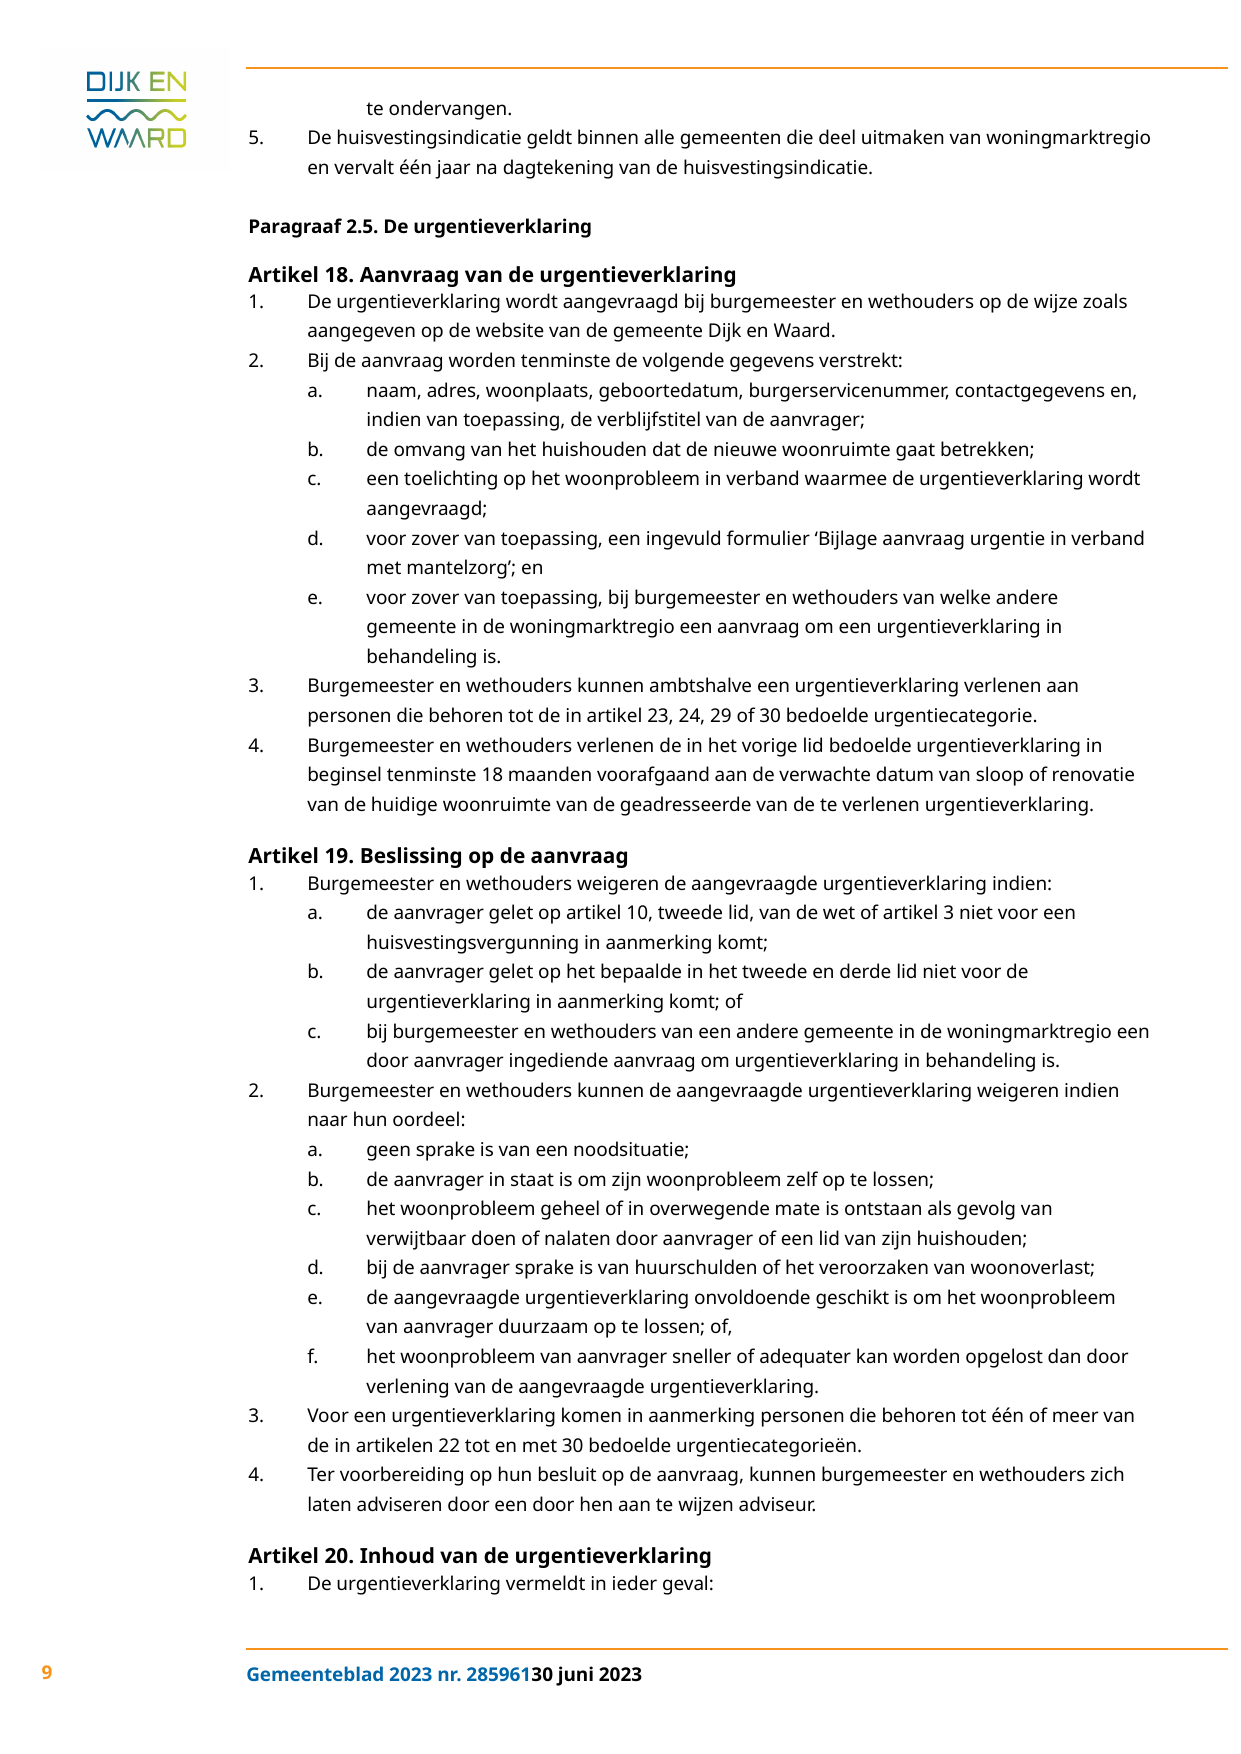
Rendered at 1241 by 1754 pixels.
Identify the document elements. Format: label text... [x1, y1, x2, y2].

text Paragraaf 2.5. De urgentieverklaring [248, 213, 1152, 239]
list de aanvrager in staat is om zijn woonprobleem zelf op te lossen; [307, 1166, 1152, 1191]
list voor zover van toepassing, bij burgemeester en wethouders van welke andere gemeente in de woningmarktregio een aanvraag om een urgentieverklaring in behandeling is. [307, 584, 1152, 669]
list voor zover van toepassing, een ingevuld formulier ‘Bijlage aanvraag urgentie in verband met mantelzorg’; en [307, 525, 1152, 580]
list Burgemeester en wethouders weigeren de aangevraagde urgentieverklaring indien: [248, 870, 1152, 896]
list Bij de aanvraag worden tenminste de volgende gegevens verstrekt: [248, 347, 1152, 373]
list Burgemeester en wethouders kunnen de aangevraagde urgentieverklaring weigeren indien naar hun oordeel: [248, 1077, 1152, 1132]
list een toelichting op het woonprobleem in verband waarmee de urgentieverklaring wordt aangevraagd; [307, 466, 1152, 521]
list De urgentieverklaring wordt aangevraagd bij burgemeester en wethouders op de wijze zoals aangegeven op de website van de gemeente Dijk en Waard. [248, 288, 1152, 343]
list de aanvrager gelet op artikel 10, tweede lid, van de wet of artikel 3 niet voor een huisvestingsvergunning in aanmerking komt; [307, 899, 1152, 955]
list De huisvestingsindicatie geldt binnen alle gemeenten die deel uitmaken van woningmarktregio en vervalt één jaar na dagtekening van de huisvestingsindicatie. [248, 124, 1152, 180]
list de omvang van het huishouden dat de nieuwe woonruimte gaat betrekken; [307, 436, 1152, 462]
list geen sprake is van een noodsituatie; [307, 1136, 1152, 1162]
list Burgemeester en wethouders verlenen de in het vorige lid bedoelde urgentieverklaring in beginsel tenminste 18 maanden voorafgaand aan de verwachte datum van sloop of renovatie van de huidige woonruimte van de geadresseerde van de te verlenen urgentieverklaring. [248, 732, 1152, 817]
list Voor een urgentieverklaring komen in aanmerking personen die behoren tot één of meer van de in artikelen 22 tot en met 30 bedoelde urgentiecategorieën. [248, 1402, 1152, 1458]
list de aangevraagde urgentieverklaring onvoldoende geschikt is om het woonprobleem van aanvrager duurzaam op te lossen; of, [307, 1284, 1152, 1339]
text Artikel 19. Beslissing op de aanvraag [248, 841, 1152, 870]
text Artikel 18. Aanvraag van de urgentieverklaring [248, 260, 1152, 288]
list te ondervangen. [307, 95, 1152, 121]
list het woonprobleem van aanvrager sneller of adequater kan worden opgelost dan door verlening van de aangevraagde urgentieverklaring. [307, 1343, 1152, 1398]
list De urgentieverklaring vermeldt in ieder geval: [248, 1570, 1152, 1596]
text Artikel 20. Inhoud van de urgentieverklaring [248, 1542, 1152, 1570]
list bij de aanvrager sprake is van huurschulden of het veroorzaken van woonoverlast; [307, 1254, 1152, 1280]
list de aanvrager gelet op het bepaalde in het tweede en derde lid niet voor de urgentieverklaring in aanmerking komt; of [307, 959, 1152, 1014]
list Burgemeester en wethouders kunnen ambtshalve een urgentieverklaring verlenen aan personen die behoren tot de in artikel 23, 24, 29 of 30 bedoelde urgentiecategorie. [248, 673, 1152, 728]
list Ter voorbereiding op hun besluit op de aanvraag, kunnen burgemeester en wethouders zich laten adviseren door een door hen aan te wijzen adviseur. [248, 1462, 1152, 1517]
picture [41, 47, 231, 172]
list bij burgemeester en wethouders van een andere gemeente in de woningmarktregio een door aanvrager ingediende aanvraag om urgentieverklaring in behandeling is. [307, 1018, 1152, 1073]
list naam, adres, woonplaats, geboortedatum, burgerservicenummer, contactgegevens en, indien van toepassing, de verblijfstitel van de aanvrager; [307, 377, 1152, 432]
list het woonprobleem geheel of in overwegende mate is ontstaan als gevolg van verwijtbaar doen of nalaten door aanvrager of een lid van zijn huishouden; [307, 1195, 1152, 1251]
